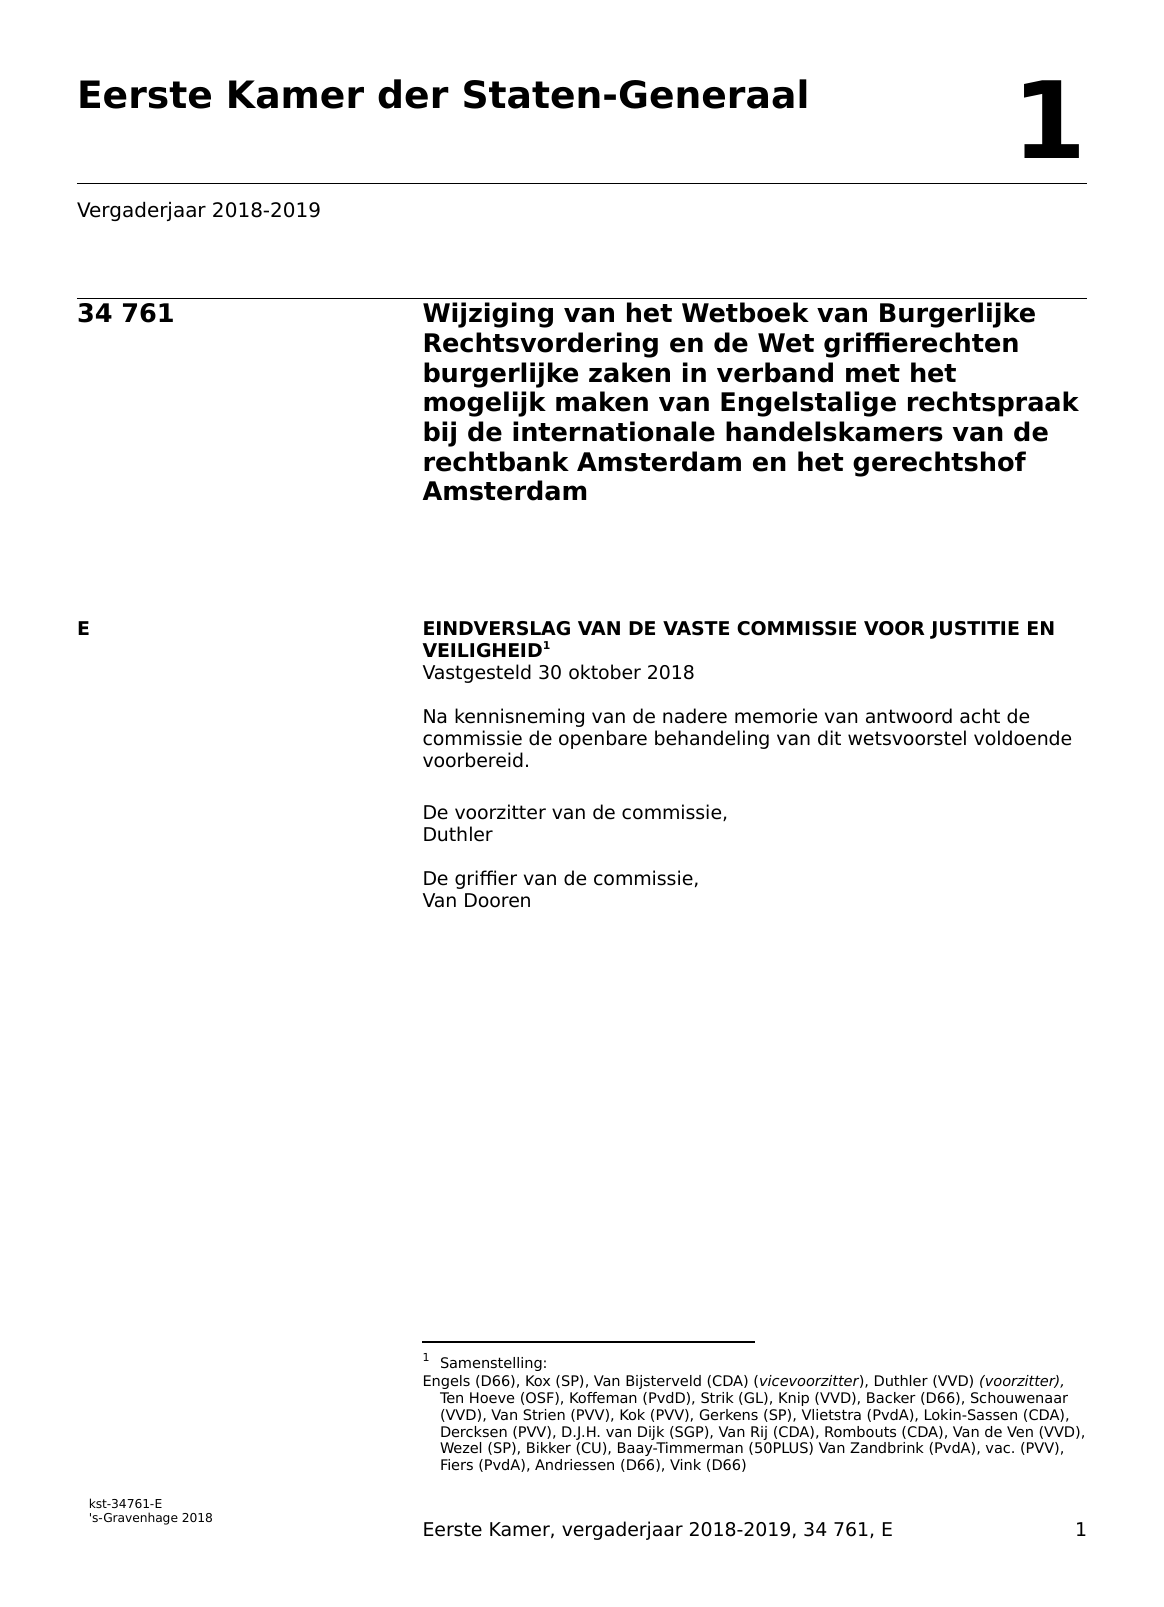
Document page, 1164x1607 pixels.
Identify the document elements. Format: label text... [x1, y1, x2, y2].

text De voorzitter van de commissie, Duthler [422, 802, 1087, 846]
table_header 1 [886, 59, 1087, 183]
text Vastgesteld 30 oktober 2018 [422, 662, 1087, 684]
subtitle 34 761 Wijziging van het Wetboek van Burgerlijke Rechtsvordering en de Wet griffierechten burgerlijke zaken in verband met het mogelijk maken van Engelstalige rechtspraak bij de internationale handelskamers van de rechtbank Amsterdam en het gerechtshof Amsterdam [77, 299, 1087, 507]
text Na kennisneming van de nadere memorie van antwoord acht de commissie de openbare behandeling van dit wetsvoorstel voldoende voorbereid. [422, 706, 1087, 772]
text Samenstelling: [422, 1351, 1087, 1373]
text 's-Gravenhage 2018 [88, 1511, 323, 1525]
text Engels (D66), Kox (SP), Van Bijsterveld (CDA) (vicevoorzitter), Duthler (VVD) (voorzitter), Ten Hoeve (OSF), Koffeman (PvdD), Strik (GL), Knip (VVD), Backer (D66), Schouwenaar (VVD), Van Strien (PVV), Kok (PVV), Gerkens (SP), Vlietstra (PvdA), Lokin-Sassen (CDA), Dercksen (PVV), D.J.H. van Dijk (SGP), Van Rij (CDA), Rombouts (CDA), Van de Ven (VVD), Wezel (SP), Bikker (CU), Baay-Timmerman (50PLUS) Van Zandbrink (PvdA), vac. (PVV), Fiers (PvdA), Andriessen (D66), Vink (D66) [422, 1373, 1087, 1474]
subtitle E EINDVERSLAG VAN DE VASTE COMMISSIE VOOR JUSTITIE EN VEILIGHEID [77, 618, 1087, 662]
text kst-34761-E [88, 1497, 323, 1511]
table_header Eerste Kamer der Staten-Generaal [77, 59, 886, 183]
text De griffier van de commissie, Van Dooren [422, 868, 1087, 912]
table_cell Vergaderjaar 2018-2019 [77, 184, 1087, 298]
